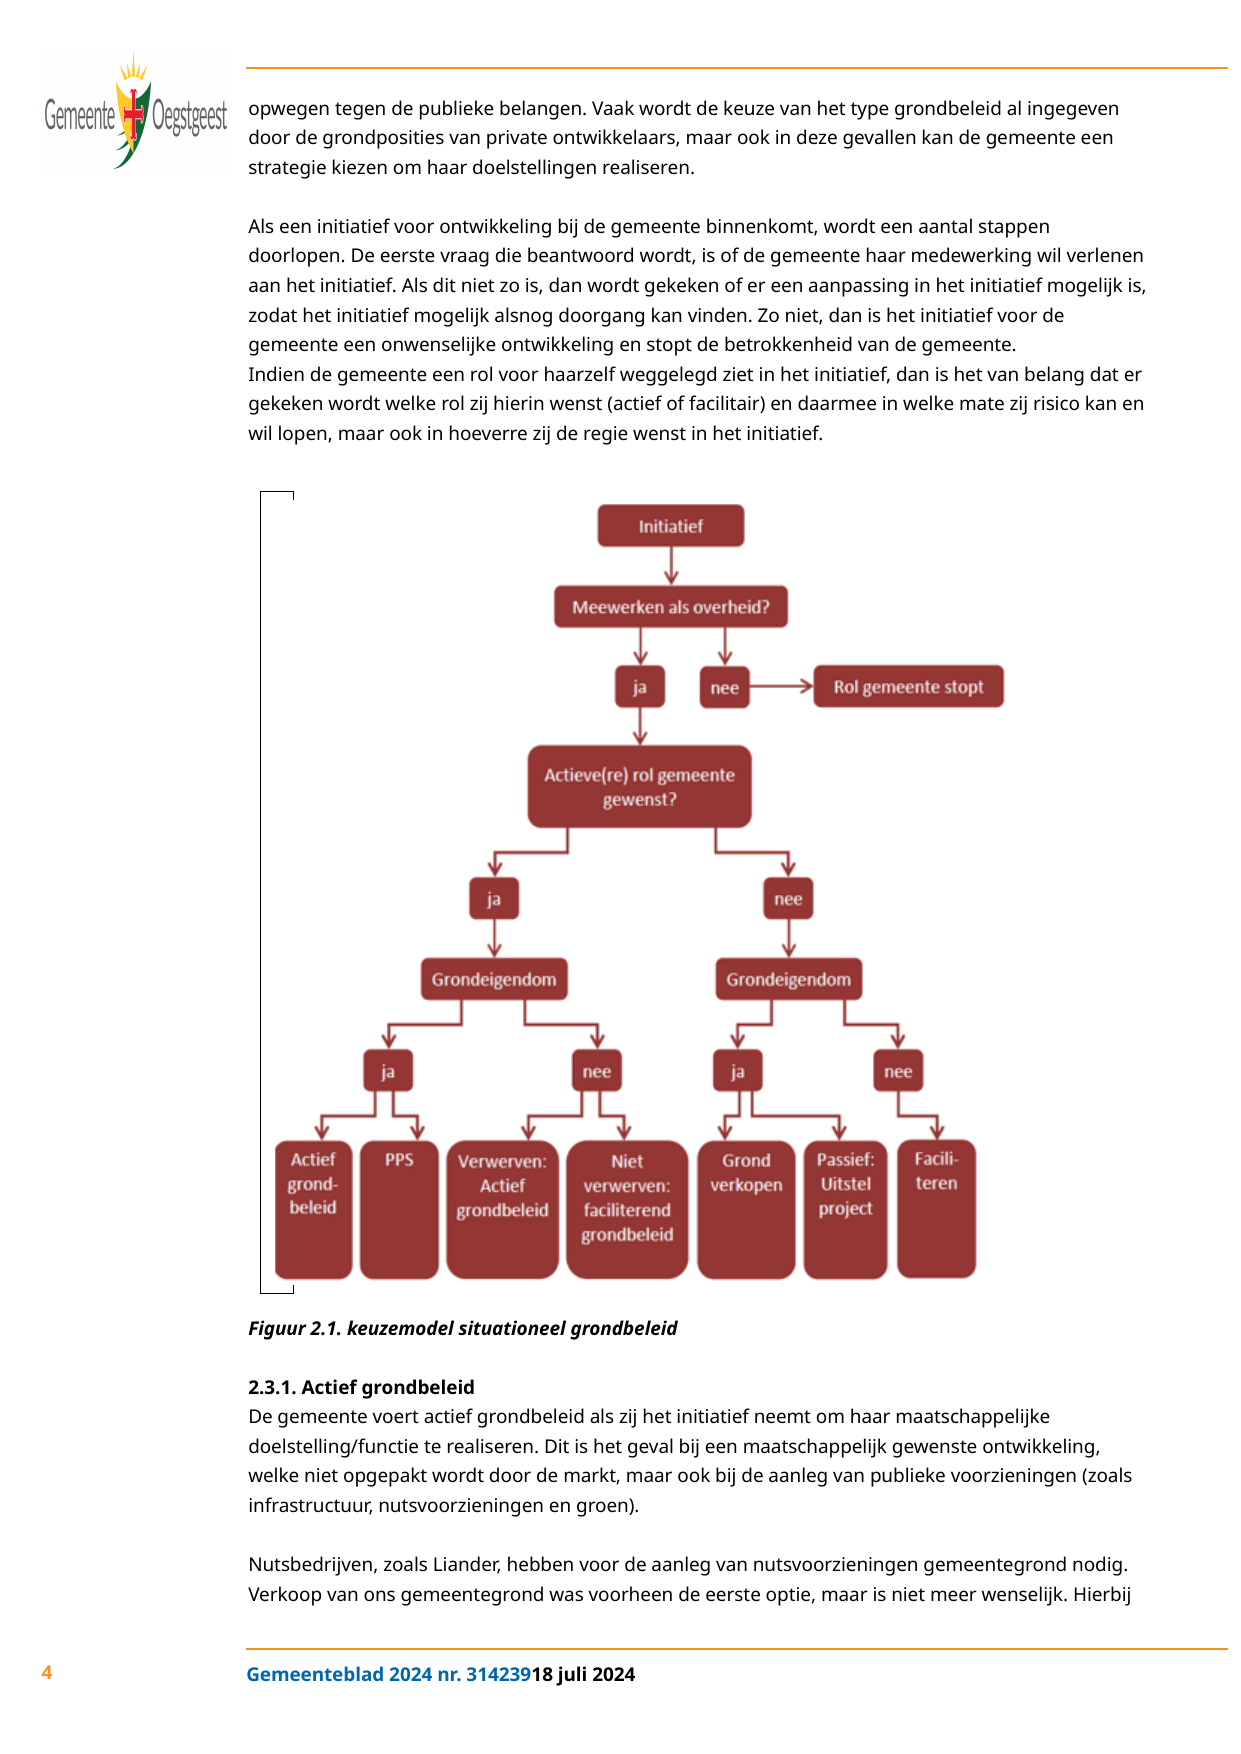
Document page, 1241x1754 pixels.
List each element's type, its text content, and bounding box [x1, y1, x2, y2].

text 2.3.1. Actief grondbeleid [248, 1374, 1152, 1400]
picture [41, 47, 231, 172]
text opwegen tegen de publieke belangen. Vaak wordt de keuze van het type grondbeleid al ingegeven door de grondposities van private ontwikkelaars, maar ook in deze gevallen kan de gemeente een strategie kiezen om haar doelstellingen realiseren. [248, 95, 1152, 180]
text Als een initiatief voor ontwikkeling bij de gemeente binnenkomt, wordt een aantal stappen doorlopen. De eerste vraag die beantwoord wordt, is of de gemeente haar medewerking wil verlenen aan het initiatief. Als dit niet zo is, dan wordt gekeken of er een aanpassing in het initiatief mogelijk is, zodat het initiatief mogelijk alsnog doorgang kan vinden. Zo niet, dan is het initiatief voor de gemeente een onwenselijke ontwikkeling en stopt de betrokkenheid van de gemeente. [248, 213, 1152, 357]
text Nutsbedrijven, zoals Liander, hebben voor de aanleg van nutsvoorzieningen gemeentegrond nodig. Verkoop van ons gemeentegrond was voorheen de eerste optie, maar is niet meer wenselijk. Hierbij [248, 1551, 1152, 1607]
picture [268, 500, 1008, 1285]
text Indien de gemeente een rol voor haarzelf weggelegd ziet in het initiatief, dan is het van belang dat er gekeken wordt welke rol zij hierin wenst (actief of facilitair) en daarmee in welke mate zij risico kan en wil lopen, maar ook in hoeverre zij de regie wenst in het initiatief. [248, 361, 1152, 446]
text Figuur 2.1. keuzemodel situationeel grondbeleid [248, 1315, 1152, 1341]
text De gemeente voert actief grondbeleid als zij het initiatief neemt om haar maatschappelijke doelstelling/functie te realiseren. Dit is het geval bij een maatschappelijk gewenste ontwikkeling, welke niet opgepakt wordt door de markt, maar ook bij de aanleg van publieke voorzieningen (zoals infrastructuur, nutsvoorzieningen en groen). [248, 1403, 1152, 1518]
